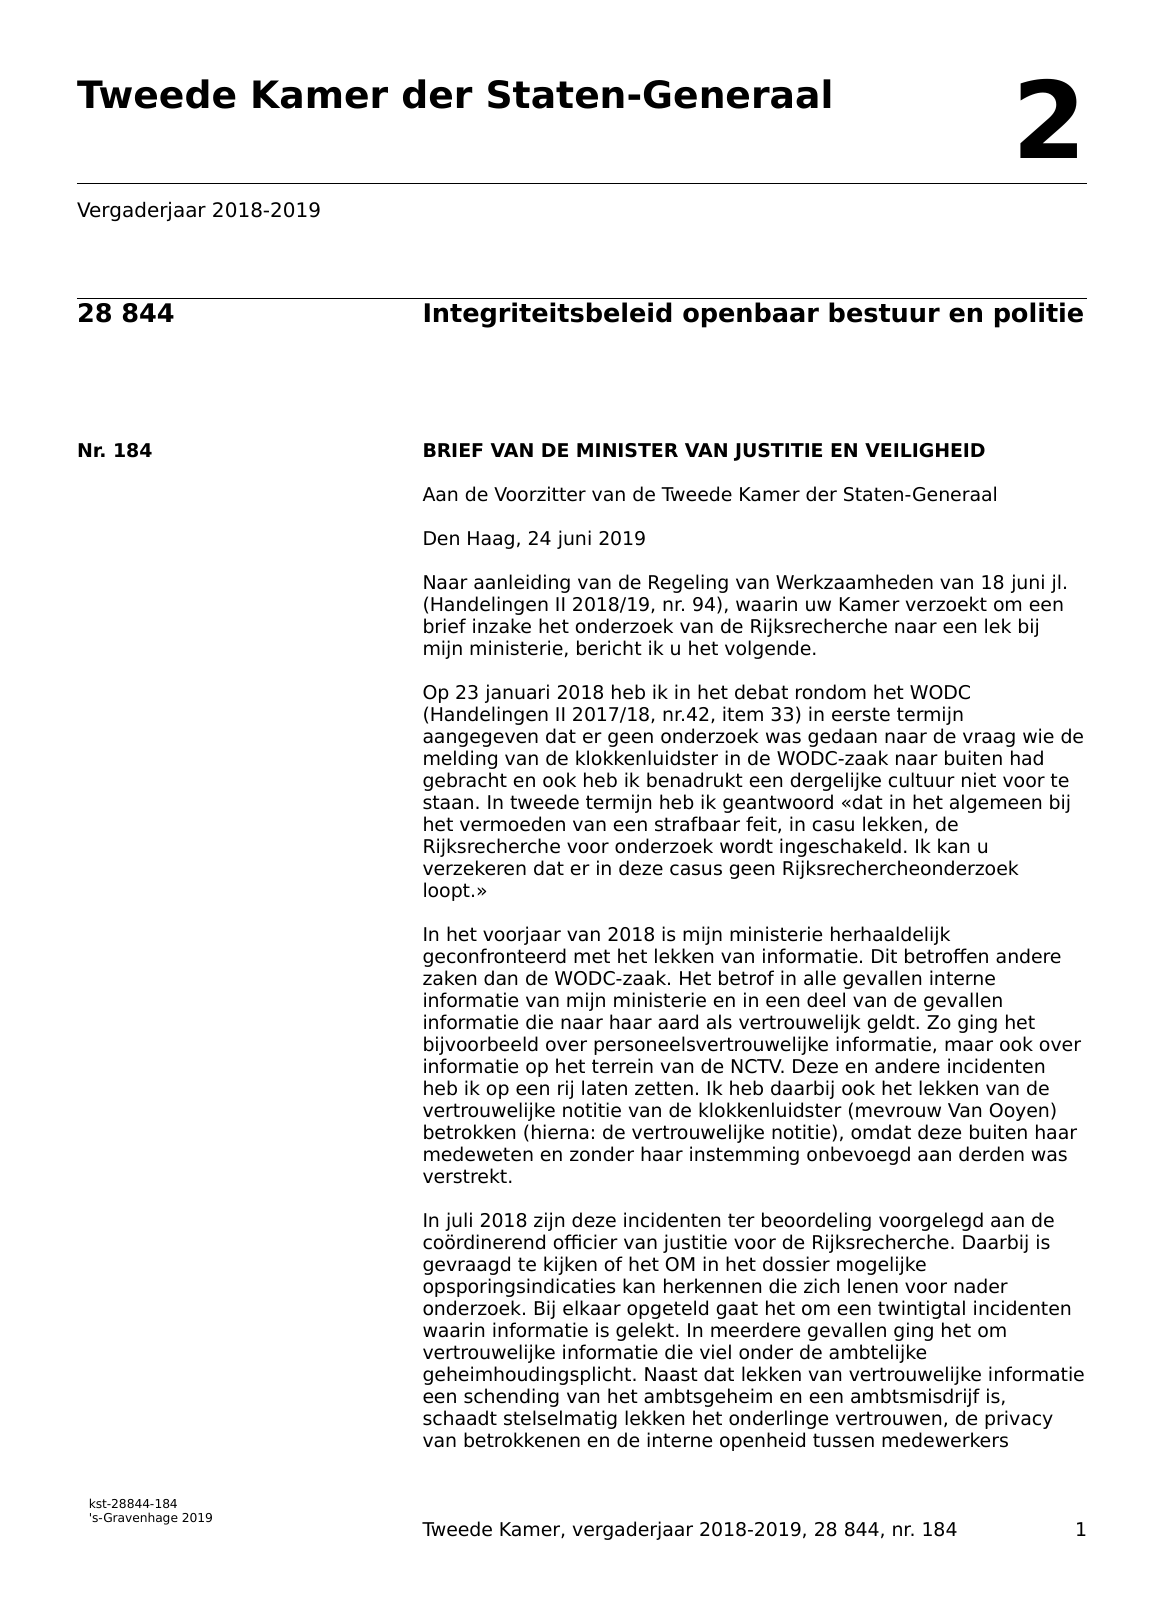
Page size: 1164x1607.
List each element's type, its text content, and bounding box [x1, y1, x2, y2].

text Op 23 januari 2018 heb ik in het debat rondom het WODC (Handelingen II 2017/18, nr.42, item 33) in eerste termijn aangegeven dat er geen onderzoek was gedaan naar de vraag wie de melding van de klokkenluidster in de WODC-zaak naar buiten had gebracht en ook heb ik benadrukt een dergelijke cultuur niet voor te staan. In tweede termijn heb ik geantwoord «dat in het algemeen bij het vermoeden van een strafbaar feit, in casu lekken, de Rijksrecherche voor onderzoek wordt ingeschakeld. Ik kan u verzekeren dat er in deze casus geen Rijksrechercheonderzoek loopt.» [422, 682, 1087, 902]
text Naar aanleiding van de Regeling van Werkzaamheden van 18 juni jl. (Handelingen II 2018/19, nr. 94), waarin uw Kamer verzoekt om een brief inzake het onderzoek van de Rijksrecherche naar een lek bij mijn ministerie, bericht ik u het volgende. [422, 572, 1087, 660]
text In het voorjaar van 2018 is mijn ministerie herhaaldelijk geconfronteerd met het lekken van informatie. Dit betroffen andere zaken dan de WODC-zaak. Het betrof in alle gevallen interne informatie van mijn ministerie en in een deel van de gevallen informatie die naar haar aard als vertrouwelijk geldt. Zo ging het bijvoorbeeld over personeelsvertrouwelijke informatie, maar ook over informatie op het terrein van de NCTV. Deze en andere incidenten heb ik op een rij laten zetten. Ik heb daarbij ook het lekken van de vertrouwelijke notitie van de klokkenluidster (mevrouw Van Ooyen) betrokken (hierna: de vertrouwelijke notitie), omdat deze buiten haar medeweten en zonder haar instemming onbevoegd aan derden was verstrekt. [422, 924, 1087, 1188]
text In juli 2018 zijn deze incidenten ter beoordeling voorgelegd aan de coördinerend officier van justitie voor de Rijksrecherche. Daarbij is gevraagd te kijken of het OM in het dossier mogelijke opsporingsindicaties kan herkennen die zich lenen voor nader onderzoek. Bij elkaar opgeteld gaat het om een twintigtal incidenten waarin informatie is gelekt. In meerdere gevallen ging het om vertrouwelijke informatie die viel onder de ambtelijke geheimhoudingsplicht. Naast dat lekken van vertrouwelijke informatie een schending van het ambtsgeheim en een ambtsmisdrijf is, schaadt stelselmatig lekken het onderlinge vertrouwen, de privacy van betrokkenen en de interne openheid tussen medewerkers [422, 1210, 1087, 1452]
table_cell Vergaderjaar 2018-2019 [77, 184, 1087, 298]
text Aan de Voorzitter van de Tweede Kamer der Staten-Generaal [422, 484, 1087, 506]
subtitle Nr. 184 BRIEF VAN DE MINISTER VAN JUSTITIE EN VEILIGHEID [77, 440, 1087, 462]
table_header Tweede Kamer der Staten-Generaal [77, 59, 886, 183]
text kst-28844-184 [88, 1497, 323, 1511]
table_header 2 [886, 59, 1087, 183]
subtitle 28 844 Integriteitsbeleid openbaar bestuur en politie [77, 299, 1087, 329]
text Den Haag, 24 juni 2019 [422, 528, 1087, 550]
text 's-Gravenhage 2019 [88, 1511, 323, 1525]
